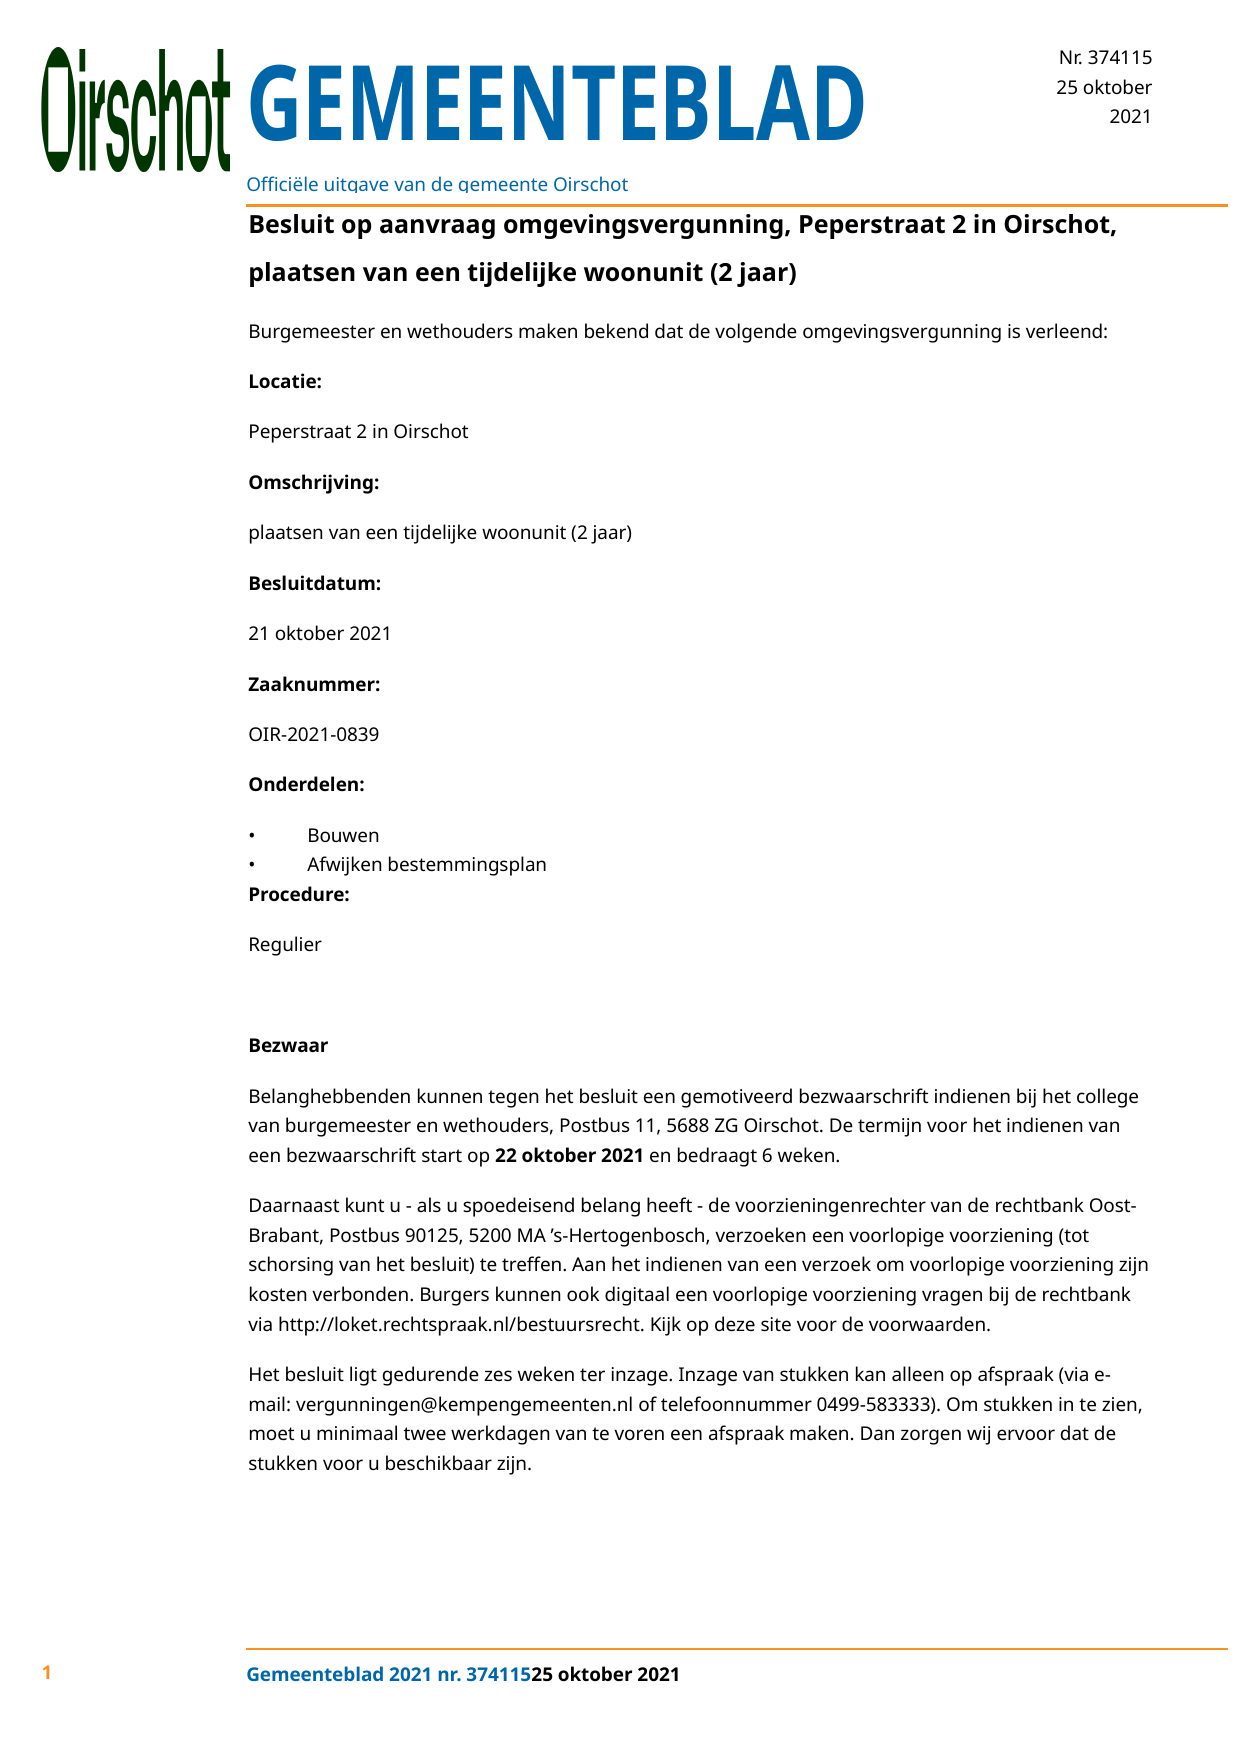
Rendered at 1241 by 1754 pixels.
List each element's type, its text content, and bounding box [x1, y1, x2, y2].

text plaatsen van een tijdelijke woonunit (2 jaar) [248, 519, 1152, 545]
text Onderdelen: [248, 772, 1152, 797]
text Bezwaar [248, 1032, 1152, 1058]
list Afwijken bestemmingsplan [248, 852, 1152, 877]
picture [41, 47, 231, 172]
text OIR-2021-0839 [248, 721, 1152, 747]
text Belanghebbenden kunnen tegen het besluit een gemotiveerd bezwaarschrift indienen bij het college van burgemeester en wethouders, Postbus 11, 5688 ZG Oirschot. De termijn voor het indienen van een bezwaarschrift start op 22 oktober 2021 en bedraagt 6 weken. [248, 1083, 1152, 1168]
list Bouwen [248, 822, 1152, 848]
text Burgemeester en wethouders maken bekend dat de volgende omgevingsvergunning is verleend: [248, 318, 1152, 344]
text Zaaknummer: [248, 671, 1152, 697]
text Regulier [248, 932, 1152, 957]
text Daarnaast kunt u - als u spoedeisend belang heeft - de voorzieningenrechter van de rechtbank Oost-Brabant, Postbus 90125, 5200 MA ’s-Hertogenbosch, verzoeken een voorlopige voorziening (tot schorsing van het besluit) te treffen. Aan het indienen van een verzoek om voorlopige voorziening zijn kosten verbonden. Burgers kunnen ook digitaal een voorlopige voorziening vragen bij de rechtbank via http://loket.rechtspraak.nl/bestuursrecht. Kijk op deze site voor de voorwaarden. [248, 1192, 1152, 1337]
text Besluit op aanvraag omgevingsvergunning, Peperstraat 2 in Oirschot, plaatsen van een tijdelijke woonunit (2 jaar) [248, 207, 1152, 288]
text Omschrijving: [248, 469, 1152, 495]
text Locatie: [248, 368, 1152, 394]
text Procedure: [248, 881, 1152, 907]
text Het besluit ligt gedurende zes weken ter inzage. Inzage van stukken kan alleen op afspraak (via e-mail: vergunningen@kempengemeenten.nl of telefoonnummer 0499-583333). Om stukken in te zien, moet u minimaal twee werkdagen van te voren een afspraak maken. Dan zorgen wij ervoor dat de stukken voor u beschikbaar zijn. [248, 1361, 1152, 1476]
text 21 oktober 2021 [248, 620, 1152, 646]
text Peperstraat 2 in Oirschot [248, 419, 1152, 444]
text Besluitdatum: [248, 570, 1152, 596]
